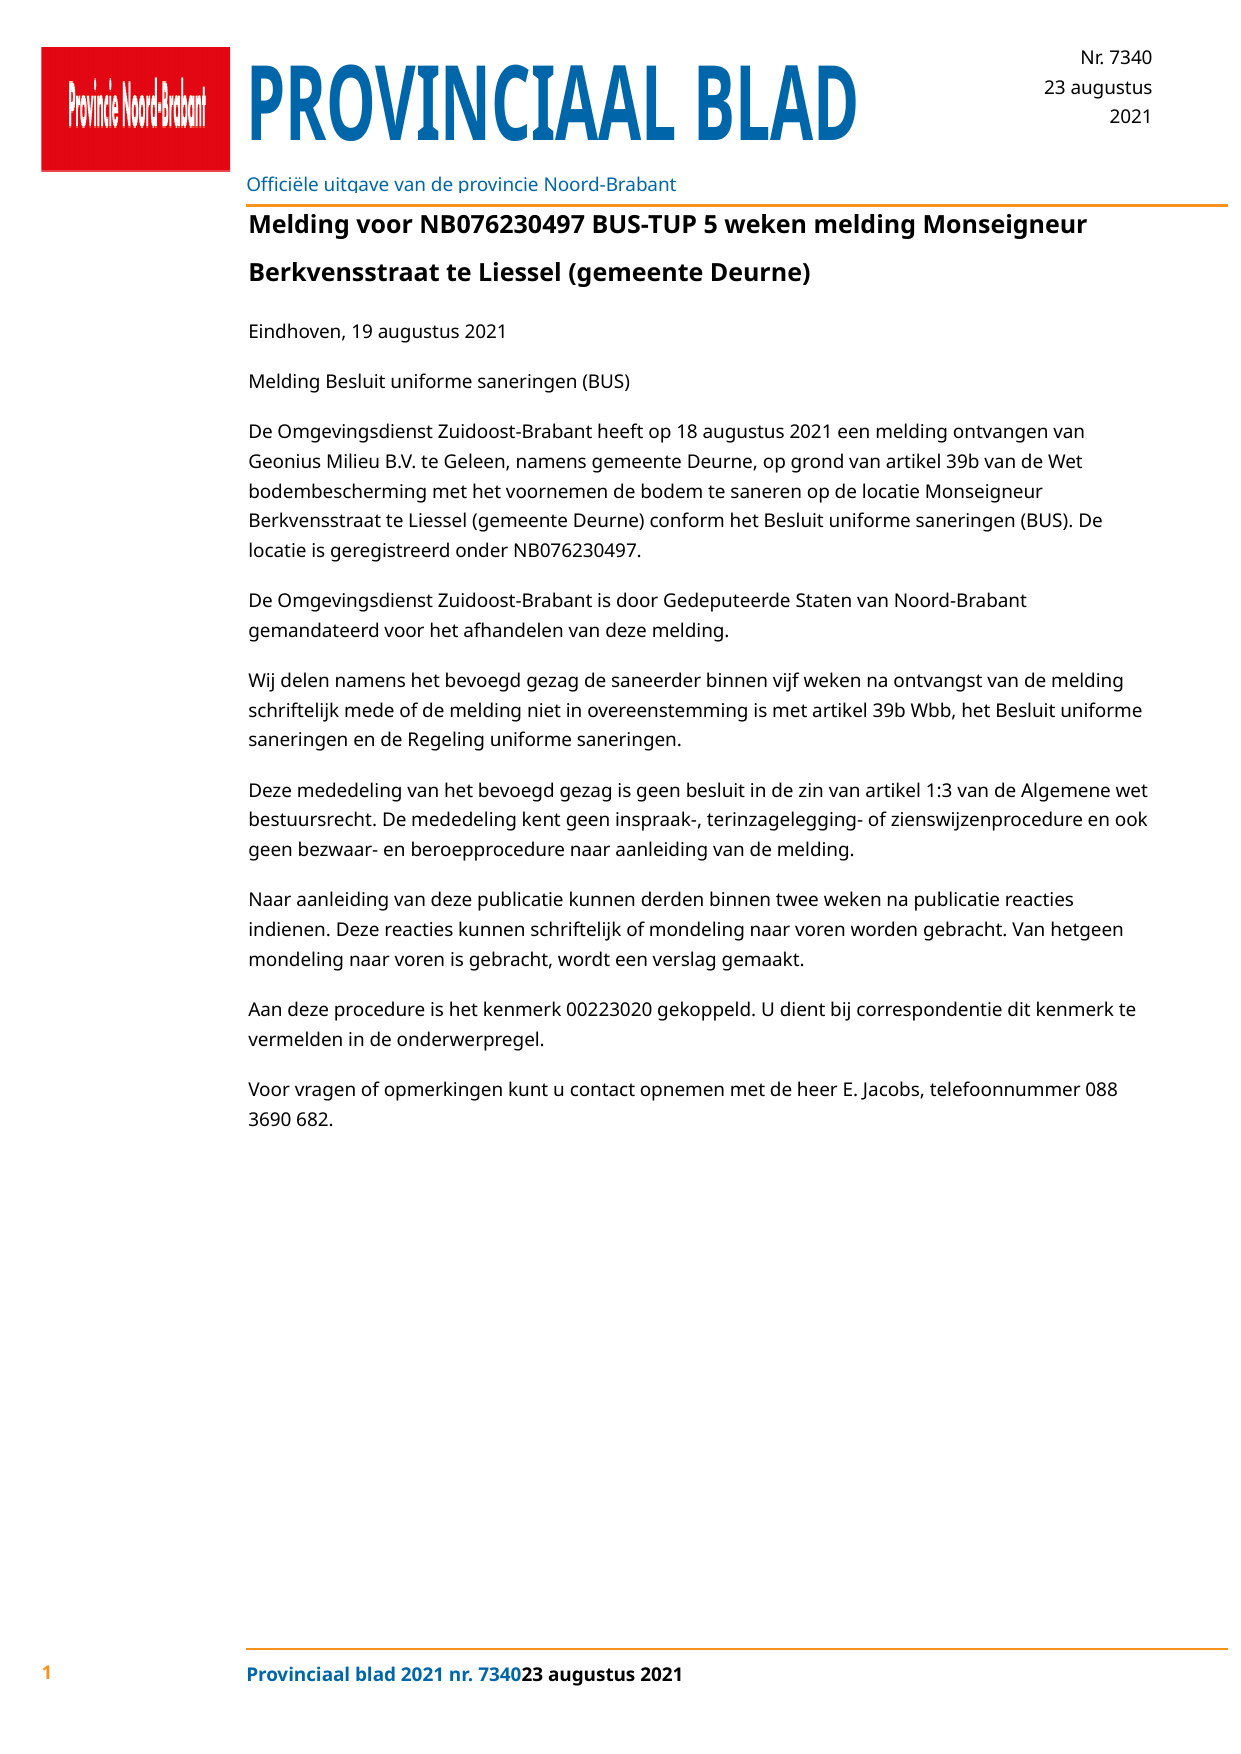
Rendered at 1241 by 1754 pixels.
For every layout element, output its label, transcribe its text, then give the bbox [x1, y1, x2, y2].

text Melding Besluit uniforme saneringen (BUS) [248, 368, 1152, 394]
text Naar aanleiding van deze publicatie kunnen derden binnen twee weken na publicatie reacties indienen. Deze reacties kunnen schriftelijk of mondeling naar voren worden gebracht. Van hetgeen mondeling naar voren is gebracht, wordt een verslag gemaakt. [248, 887, 1152, 972]
text Aan deze procedure is het kenmerk 00223020 gekoppeld. U dient bij correspondentie dit kenmerk te vermelden in de onderwerpregel. [248, 996, 1152, 1052]
text Melding voor NB076230497 BUS-TUP 5 weken melding Monseigneur Berkvensstraat te Liessel (gemeente Deurne) [248, 207, 1152, 288]
text Deze mededeling van het bevoegd gezag is geen besluit in de zin van artikel 1:3 van de Algemene wet bestuursrecht. De mededeling kent geen inspraak-, terinzagelegging- of zienswijzenprocedure en ook geen bezwaar- en beroepprocedure naar aanleiding van de melding. [248, 777, 1152, 862]
picture [41, 47, 231, 172]
text Eindhoven, 19 augustus 2021 [248, 318, 1152, 344]
text De Omgevingsdienst Zuidoost-Brabant heeft op 18 augustus 2021 een melding ontvangen van Geonius Milieu B.V. te Geleen, namens gemeente Deurne, op grond van artikel 39b van de Wet bodembescherming met het voornemen de bodem te saneren op de locatie Monseigneur Berkvensstraat te Liessel (gemeente Deurne) conform het Besluit uniforme saneringen (BUS). De locatie is geregistreerd onder NB076230497. [248, 419, 1152, 563]
text De Omgevingsdienst Zuidoost-Brabant is door Gedeputeerde Staten van Noord-Brabant gemandateerd voor het afhandelen van deze melding. [248, 587, 1152, 643]
text Voor vragen of opmerkingen kunt u contact opnemen met de heer E. Jacobs, telefoonnummer 088 3690 682. [248, 1076, 1152, 1132]
text Wij delen namens het bevoegd gezag de saneerder binnen vijf weken na ontvangst van de melding schriftelijk mede of de melding niet in overeenstemming is met artikel 39b Wbb, het Besluit uniforme saneringen en de Regeling uniforme saneringen. [248, 667, 1152, 752]
